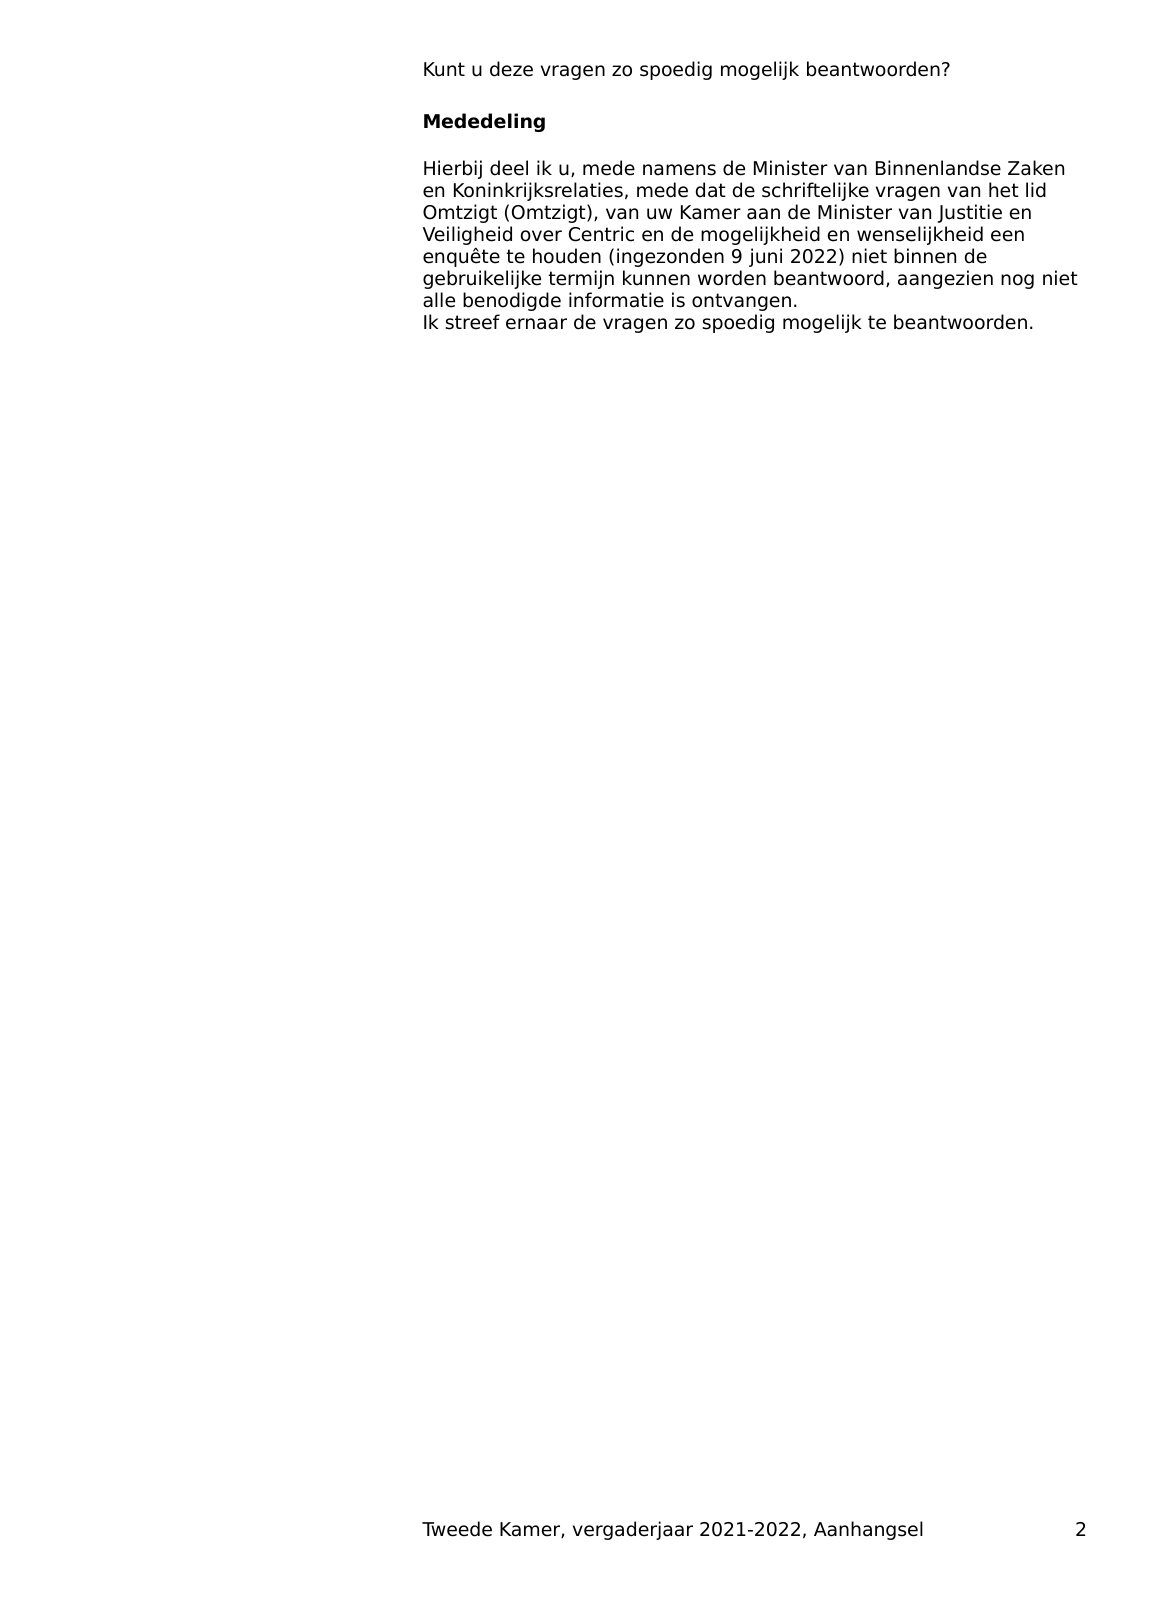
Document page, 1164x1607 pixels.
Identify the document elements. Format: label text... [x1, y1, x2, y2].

text Hierbij deel ik u, mede namens de Minister van Binnenlandse Zaken en Koninkrijksrelaties, mede dat de schriftelijke vragen van het lid Omtzigt (Omtzigt), van uw Kamer aan de Minister van Justitie en Veiligheid over Centric en de mogelijkheid en wenselijkheid een enquête te houden (ingezonden 9 juni 2022) niet binnen de gebruikelijke termijn kunnen worden beantwoord, aangezien nog niet alle benodigde informatie is ontvangen. [422, 158, 1087, 312]
subtitle Mededeling [422, 111, 1087, 133]
text Kunt u deze vragen zo spoedig mogelijk beantwoorden? [422, 59, 1087, 81]
text Ik streef ernaar de vragen zo spoedig mogelijk te beantwoorden. [422, 312, 1087, 334]
